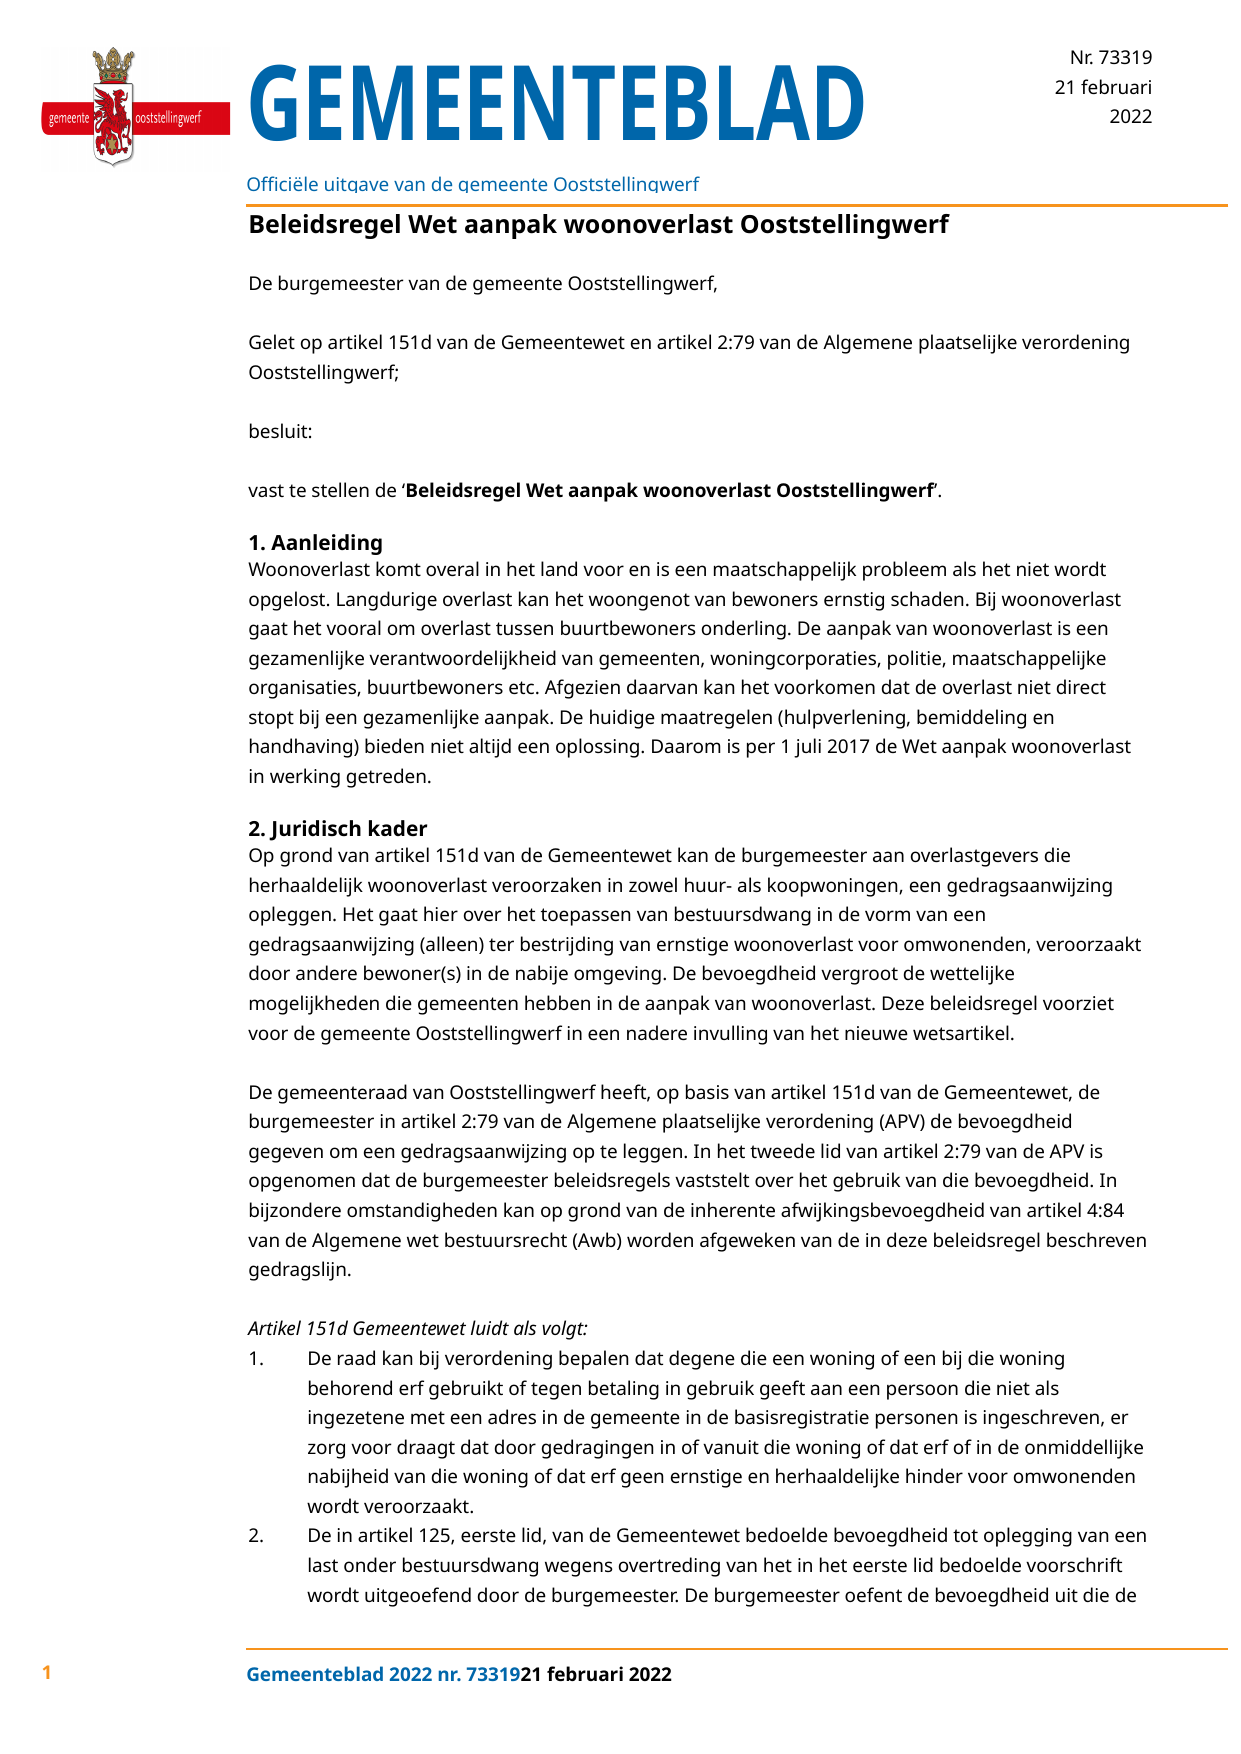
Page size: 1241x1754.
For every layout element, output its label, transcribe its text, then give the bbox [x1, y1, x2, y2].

text Op grond van artikel 151d van de Gemeentewet kan de burgemeester aan overlastgevers die herhaaldelijk woonoverlast veroorzaken in zowel huur- als koopwoningen, een gedragsaanwijzing opleggen. Het gaat hier over het toepassen van bestuursdwang in de vorm van een gedragsaanwijzing (alleen) ter bestrijding van ernstige woonoverlast voor omwonenden, veroorzaakt door andere bewoner(s) in de nabije omgeving. De bevoegdheid vergroot de wettelijke mogelijkheden die gemeenten hebben in de aanpak van woonoverlast. Deze beleidsregel voorziet voor de gemeente Ooststellingwerf in een nadere invulling van het nieuwe wetsartikel. [248, 842, 1152, 1045]
text Gelet op artikel 151d van de Gemeentewet en artikel 2:79 van de Algemene plaatselijke verordening Ooststellingwerf; [248, 329, 1152, 385]
text besluit: [248, 418, 1152, 444]
text De burgemeester van de gemeente Ooststellingwerf, [248, 270, 1152, 296]
text Artikel 151d Gemeentewet luidt als volgt: [248, 1316, 1152, 1341]
text Woonoverlast komt overal in het land voor en is een maatschappelijk probleem als het niet wordt opgelost. Langdurige overlast kan het woongenot van bewoners ernstig schaden. Bij woonoverlast gaat het vooral om overlast tussen buurtbewoners onderling. De aanpak van woonoverlast is een gezamenlijke verantwoordelijkheid van gemeenten, woningcorporaties, politie, maatschappelijke organisaties, buurtbewoners etc. Afgezien daarvan kan het voorkomen dat de overlast niet direct stopt bij een gezamenlijke aanpak. De huidige maatregelen (hulpverlening, bemiddeling en handhaving) bieden niet altijd een oplossing. Daarom is per 1 juli 2017 de Wet aanpak woonoverlast in werking getreden. [248, 556, 1152, 789]
text vast te stellen de ‘Beleidsregel Wet aanpak woonoverlast Ooststellingwerf’. [248, 477, 1152, 503]
list De raad kan bij verordening bepalen dat degene die een woning of een bij die woning behorend erf gebruikt of tegen betaling in gebruik geeft aan een persoon die niet als ingezetene met een adres in de gemeente in de basisregistratie personen is ingeschreven, er zorg voor draagt dat door gedragingen in of vanuit die woning of dat erf of in de onmiddellijke nabijheid van die woning of dat erf geen ernstige en herhaaldelijke hinder voor omwonenden wordt veroorzaakt. [248, 1345, 1152, 1519]
text 1. Aanleiding [248, 528, 1152, 556]
text De gemeenteraad van Ooststellingwerf heeft, op basis van artikel 151d van de Gemeentewet, de burgemeester in artikel 2:79 van de Algemene plaatselijke verordening (APV) de bevoegdheid gegeven om een gedragsaanwijzing op te leggen. In het tweede lid van artikel 2:79 van de APV is opgenomen dat de burgemeester beleidsregels vaststelt over het gebruik van die bevoegdheid. In bijzondere omstandigheden kan op grond van de inherente afwijkingsbevoegdheid van artikel 4:84 van de Algemene wet bestuursrecht (Awb) worden afgeweken van de in deze beleidsregel beschreven gedragslijn. [248, 1079, 1152, 1282]
text Beleidsregel Wet aanpak woonoverlast Ooststellingwerf [248, 207, 1152, 241]
list De in artikel 125, eerste lid, van de Gemeentewet bedoelde bevoegdheid tot oplegging van een last onder bestuursdwang wegens overtreding van het in het eerste lid bedoelde voorschrift wordt uitgeoefend door de burgemeester. De burgemeester oefent de bevoegdheid uit die de [248, 1523, 1152, 1607]
text 2. Juridisch kader [248, 814, 1152, 842]
picture [41, 47, 231, 172]
